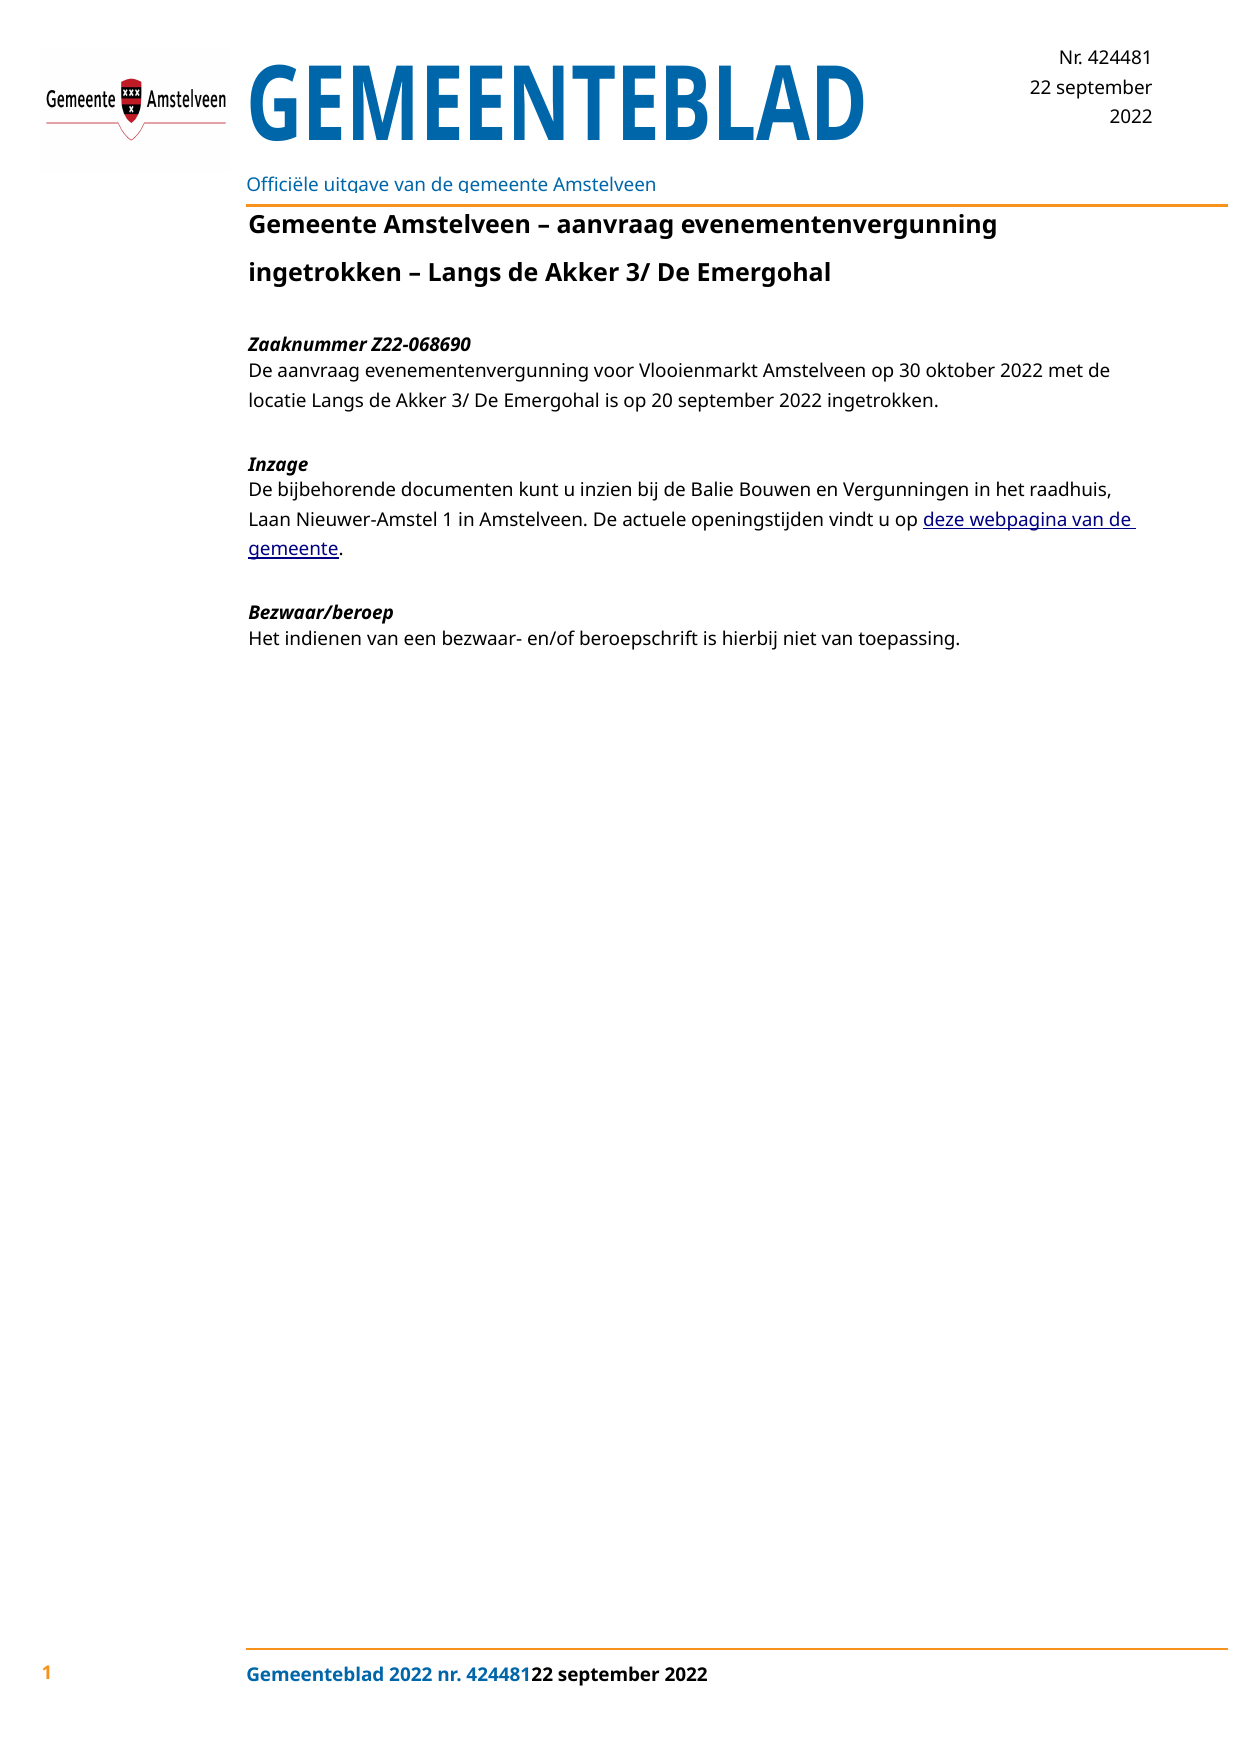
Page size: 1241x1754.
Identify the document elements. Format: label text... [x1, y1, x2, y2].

text Bezwaar/beroep [248, 599, 1152, 625]
picture [41, 47, 231, 172]
text Gemeente Amstelveen – aanvraag evenementenvergunning ingetrokken – Langs de Akker 3/ De Emergohal [248, 207, 1152, 288]
text Het indienen van een bezwaar- en/of beroepschrift is hierbij niet van toepassing. [248, 625, 1152, 651]
text De aanvraag evenementenvergunning voor Vlooienmarkt Amstelveen op 30 oktober 2022 met de locatie Langs de Akker 3/ De Emergohal is op 20 september 2022 ingetrokken. [248, 357, 1152, 412]
text Zaaknummer Z22-068690 [248, 331, 1152, 357]
text De bijbehorende documenten kunt u inzien bij de Balie Bouwen en Vergunningen in het raadhuis, Laan Nieuwer-Amstel 1 in Amstelveen. De actuele openingstijden vindt u op deze webpagina van de gemeente. [248, 476, 1152, 561]
text Inzage [248, 451, 1152, 476]
